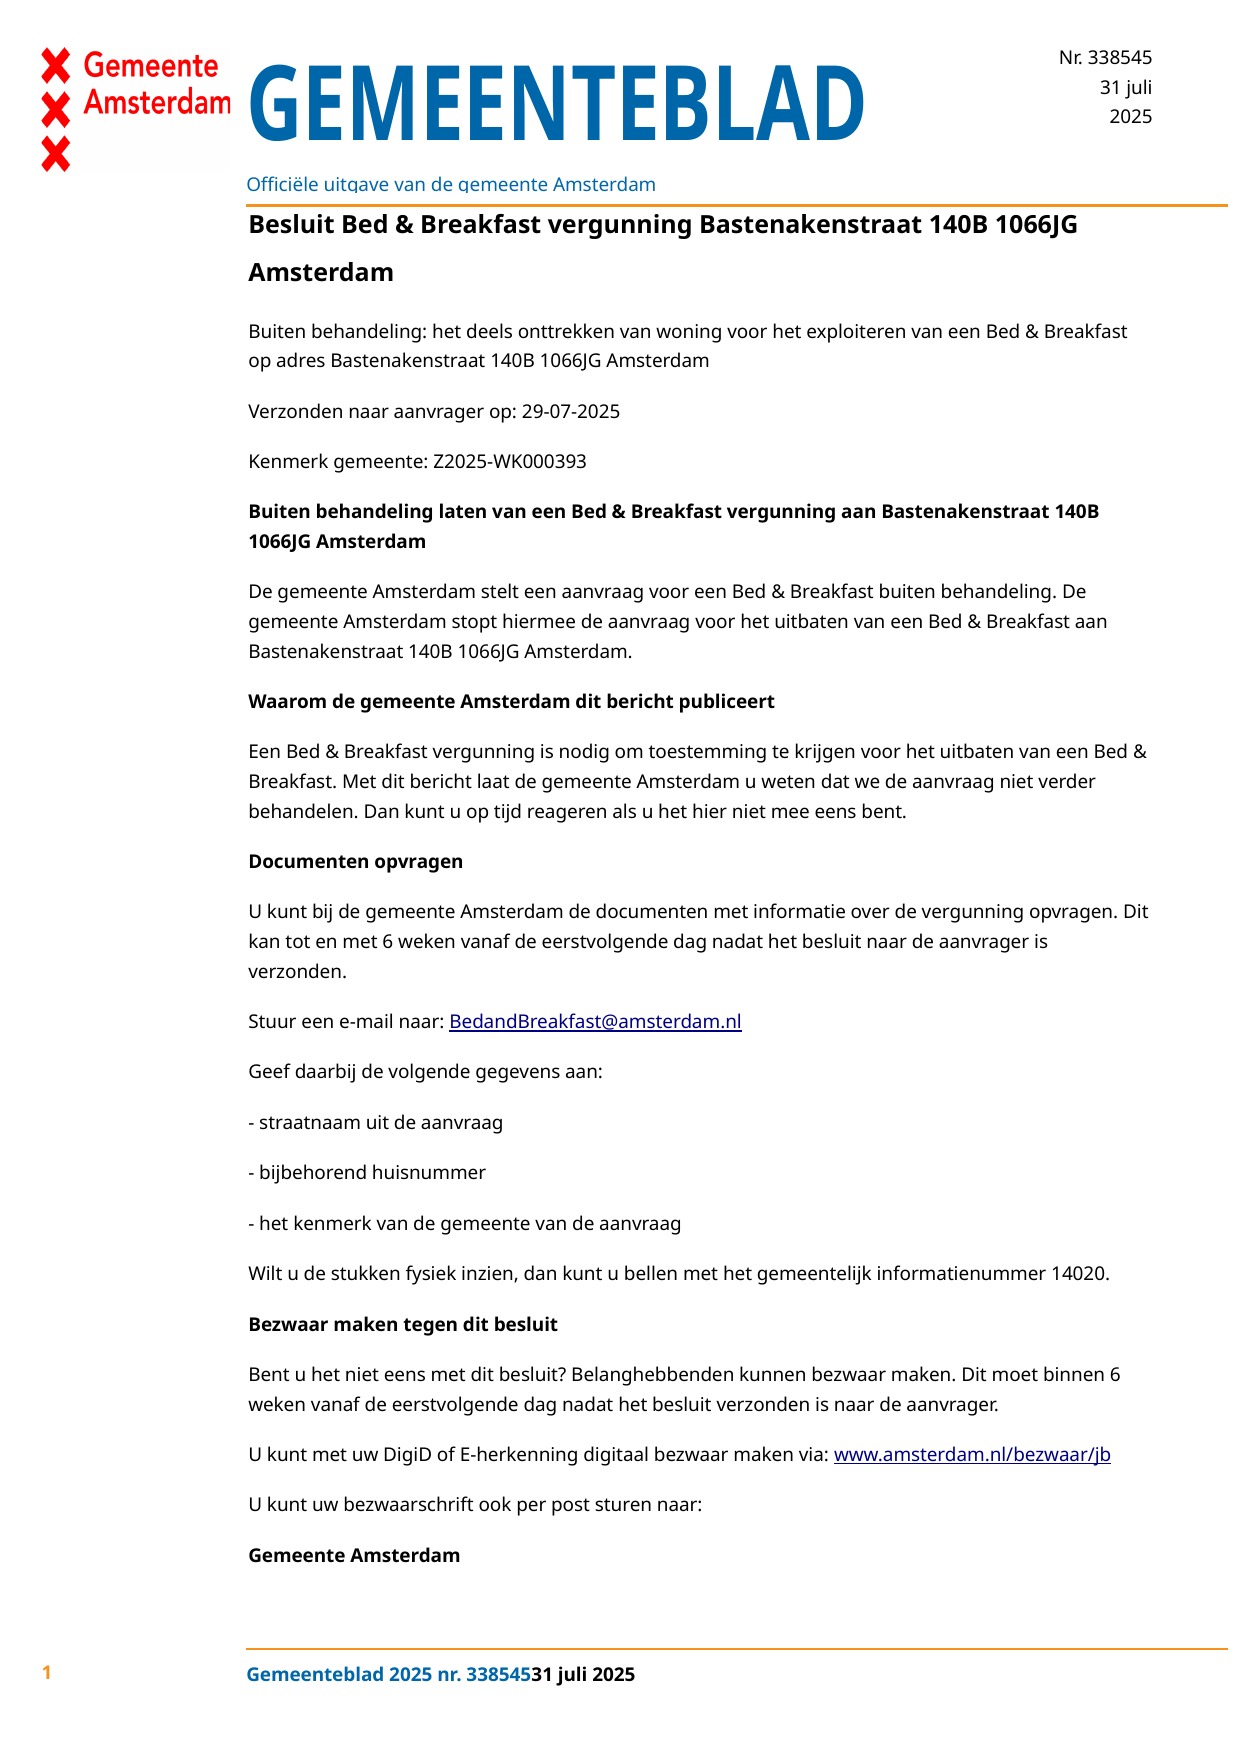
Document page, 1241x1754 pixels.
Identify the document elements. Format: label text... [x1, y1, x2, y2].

text Bezwaar maken tegen dit besluit [248, 1311, 1152, 1337]
text - straatnaam uit de aanvraag [248, 1109, 1152, 1135]
text U kunt uw bezwaarschrift ook per post sturen naar: [248, 1492, 1152, 1517]
text De gemeente Amsterdam stelt een aanvraag voor een Bed & Breakfast buiten behandeling. De gemeente Amsterdam stopt hiermee de aanvraag voor het uitbaten van een Bed & Breakfast aan Bastenakenstraat 140B 1066JG Amsterdam. [248, 579, 1152, 664]
text Besluit Bed & Breakfast vergunning Bastenakenstraat 140B 1066JG Amsterdam [248, 207, 1152, 288]
text U kunt met uw DigiD of E-herkenning digitaal bezwaar maken via: www.amsterdam.nl/bezwaar/jb [248, 1441, 1152, 1467]
text - bijbehorend huisnummer [248, 1159, 1152, 1185]
picture [41, 47, 231, 172]
text Buiten behandeling: het deels onttrekken van woning voor het exploiteren van een Bed & Breakfast op adres Bastenakenstraat 140B 1066JG Amsterdam [248, 318, 1152, 373]
text Waarom de gemeente Amsterdam dit bericht publiceert [248, 688, 1152, 714]
text Bent u het niet eens met dit besluit? Belanghebbenden kunnen bezwaar maken. Dit moet binnen 6 weken vanaf de eerstvolgende dag nadat het besluit verzonden is naar de aanvrager. [248, 1361, 1152, 1417]
text Kenmerk gemeente: Z2025-WK000393 [248, 448, 1152, 474]
text Geef daarbij de volgende gegevens aan: [248, 1059, 1152, 1084]
text Documenten opvragen [248, 848, 1152, 874]
text Wilt u de stukken fysiek inzien, dan kunt u bellen met het gemeentelijk informatienummer 14020. [248, 1260, 1152, 1286]
text Een Bed & Breakfast vergunning is nodig om toestemming te krijgen voor het uitbaten van een Bed & Breakfast. Met dit bericht laat de gemeente Amsterdam u weten dat we de aanvraag niet verder behandelen. Dan kunt u op tijd reageren als u het hier niet mee eens bent. [248, 739, 1152, 824]
text Buiten behandeling laten van een Bed & Breakfast vergunning aan Bastenakenstraat 140B 1066JG Amsterdam [248, 499, 1152, 554]
text Verzonden naar aanvrager op: 29-07-2025 [248, 398, 1152, 424]
text U kunt bij de gemeente Amsterdam de documenten met informatie over de vergunning opvragen. Dit kan tot en met 6 weken vanaf de eerstvolgende dag nadat het besluit naar de aanvrager is verzonden. [248, 899, 1152, 984]
text Gemeente Amsterdam [248, 1542, 1152, 1568]
text - het kenmerk van de gemeente van de aanvraag [248, 1210, 1152, 1236]
text Stuur een e-mail naar: BedandBreakfast@amsterdam.nl [248, 1008, 1152, 1034]
